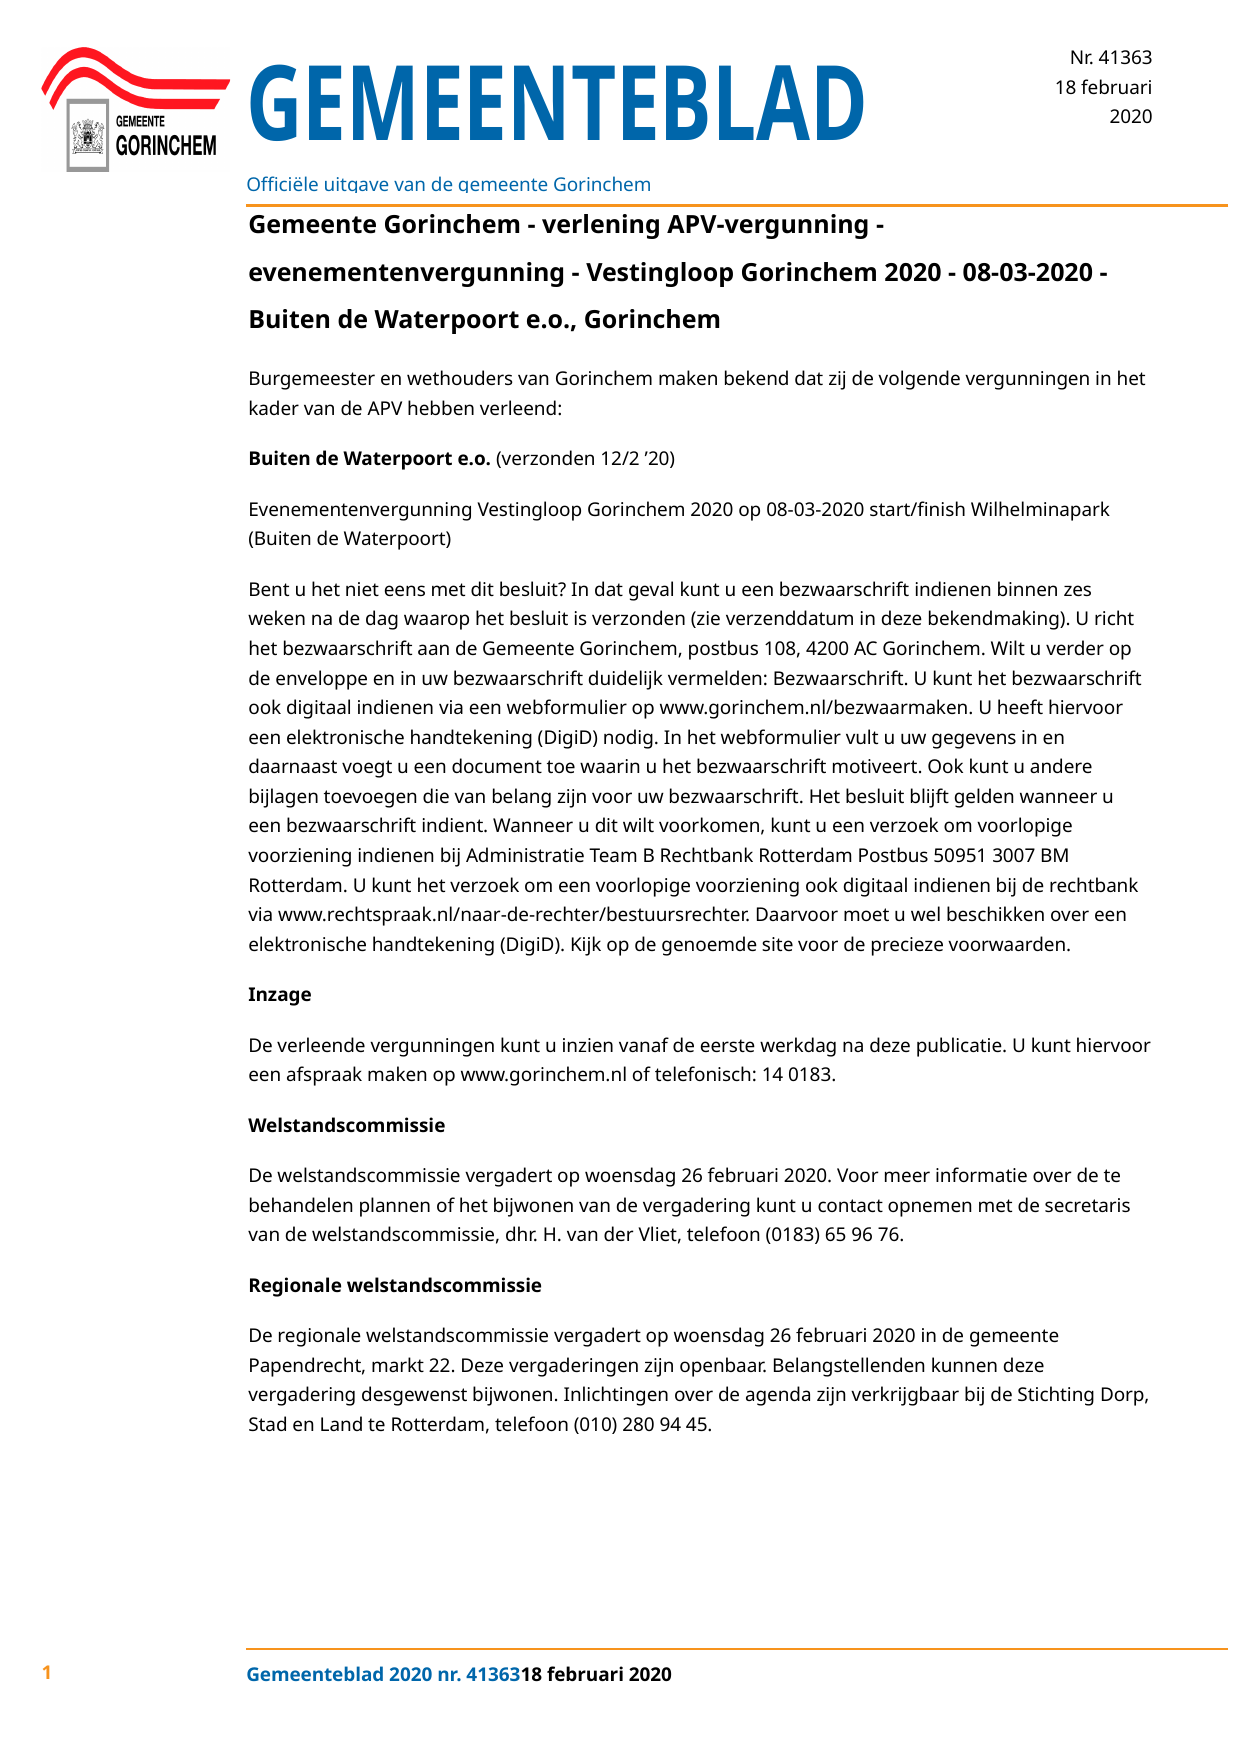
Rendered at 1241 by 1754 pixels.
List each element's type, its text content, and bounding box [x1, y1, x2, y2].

text De regionale welstandscommissie vergadert op woensdag 26 februari 2020 in de gemeente Papendrecht, markt 22. Deze vergaderingen zijn openbaar. Belangstellenden kunnen deze vergadering desgewenst bijwonen. Inlichtingen over de agenda zijn verkrijgbaar bij de Stichting Dorp, Stad en Land te Rotterdam, telefoon (010) 280 94 45. [248, 1322, 1152, 1437]
text Burgemeester en wethouders van Gorinchem maken bekend dat zij de volgende vergunningen in het kader van de APV hebben verleend: [248, 366, 1152, 421]
picture [41, 47, 231, 172]
text Inzage [248, 981, 1152, 1007]
text Evenementenvergunning Vestingloop Gorinchem 2020 op 08-03-2020 start/finish Wilhelminapark (Buiten de Waterpoort) [248, 496, 1152, 551]
text Gemeente Gorinchem - verlening APV-vergunning - evenementenvergunning - Vestingloop Gorinchem 2020 - 08-03-2020 - Buiten de Waterpoort e.o., Gorinchem [248, 207, 1152, 336]
text De verleende vergunningen kunt u inzien vanaf de eerste werkdag na deze publicatie. U kunt hiervoor een afspraak maken op www.gorinchem.nl of telefonisch: 14 0183. [248, 1032, 1152, 1087]
text Regionale welstandscommissie [248, 1272, 1152, 1297]
text De welstandscommissie vergadert op woensdag 26 februari 2020. Voor meer informatie over de te behandelen plannen of het bijwonen van de vergadering kunt u contact opnemen met de secretaris van de welstandscommissie, dhr. H. van der Vliet, telefoon (0183) 65 96 76. [248, 1162, 1152, 1247]
text Bent u het niet eens met dit besluit? In dat geval kunt u een bezwaarschrift indienen binnen zes weken na de dag waarop het besluit is verzonden (zie verzenddatum in deze bekendmaking). U richt het bezwaarschrift aan de Gemeente Gorinchem, postbus 108, 4200 AC Gorinchem. Wilt u verder op de enveloppe en in uw bezwaarschrift duidelijk vermelden: Bezwaarschrift. U kunt het bezwaarschrift ook digitaal indienen via een webformulier op www.gorinchem.nl/bezwaarmaken. U heeft hiervoor een elektronische handtekening (DigiD) nodig. In het webformulier vult u uw gegevens in en daarnaast voegt u een document toe waarin u het bezwaarschrift motiveert. Ook kunt u andere bijlagen toevoegen die van belang zijn voor uw bezwaarschrift. Het besluit blijft gelden wanneer u een bezwaarschrift indient. Wanneer u dit wilt voorkomen, kunt u een verzoek om voorlopige voorziening indienen bij Administratie Team B Rechtbank Rotterdam Postbus 50951 3007 BM Rotterdam. U kunt het verzoek om een voorlopige voorziening ook digitaal indienen bij de rechtbank via www.rechtspraak.nl/naar-de-rechter/bestuursrechter. Daarvoor moet u wel beschikken over een elektronische handtekening (DigiD). Kijk op de genoemde site voor de precieze voorwaarden. [248, 576, 1152, 957]
text Buiten de Waterpoort e.o. (verzonden 12/2 ’20) [248, 446, 1152, 471]
text Welstandscommissie [248, 1112, 1152, 1137]
